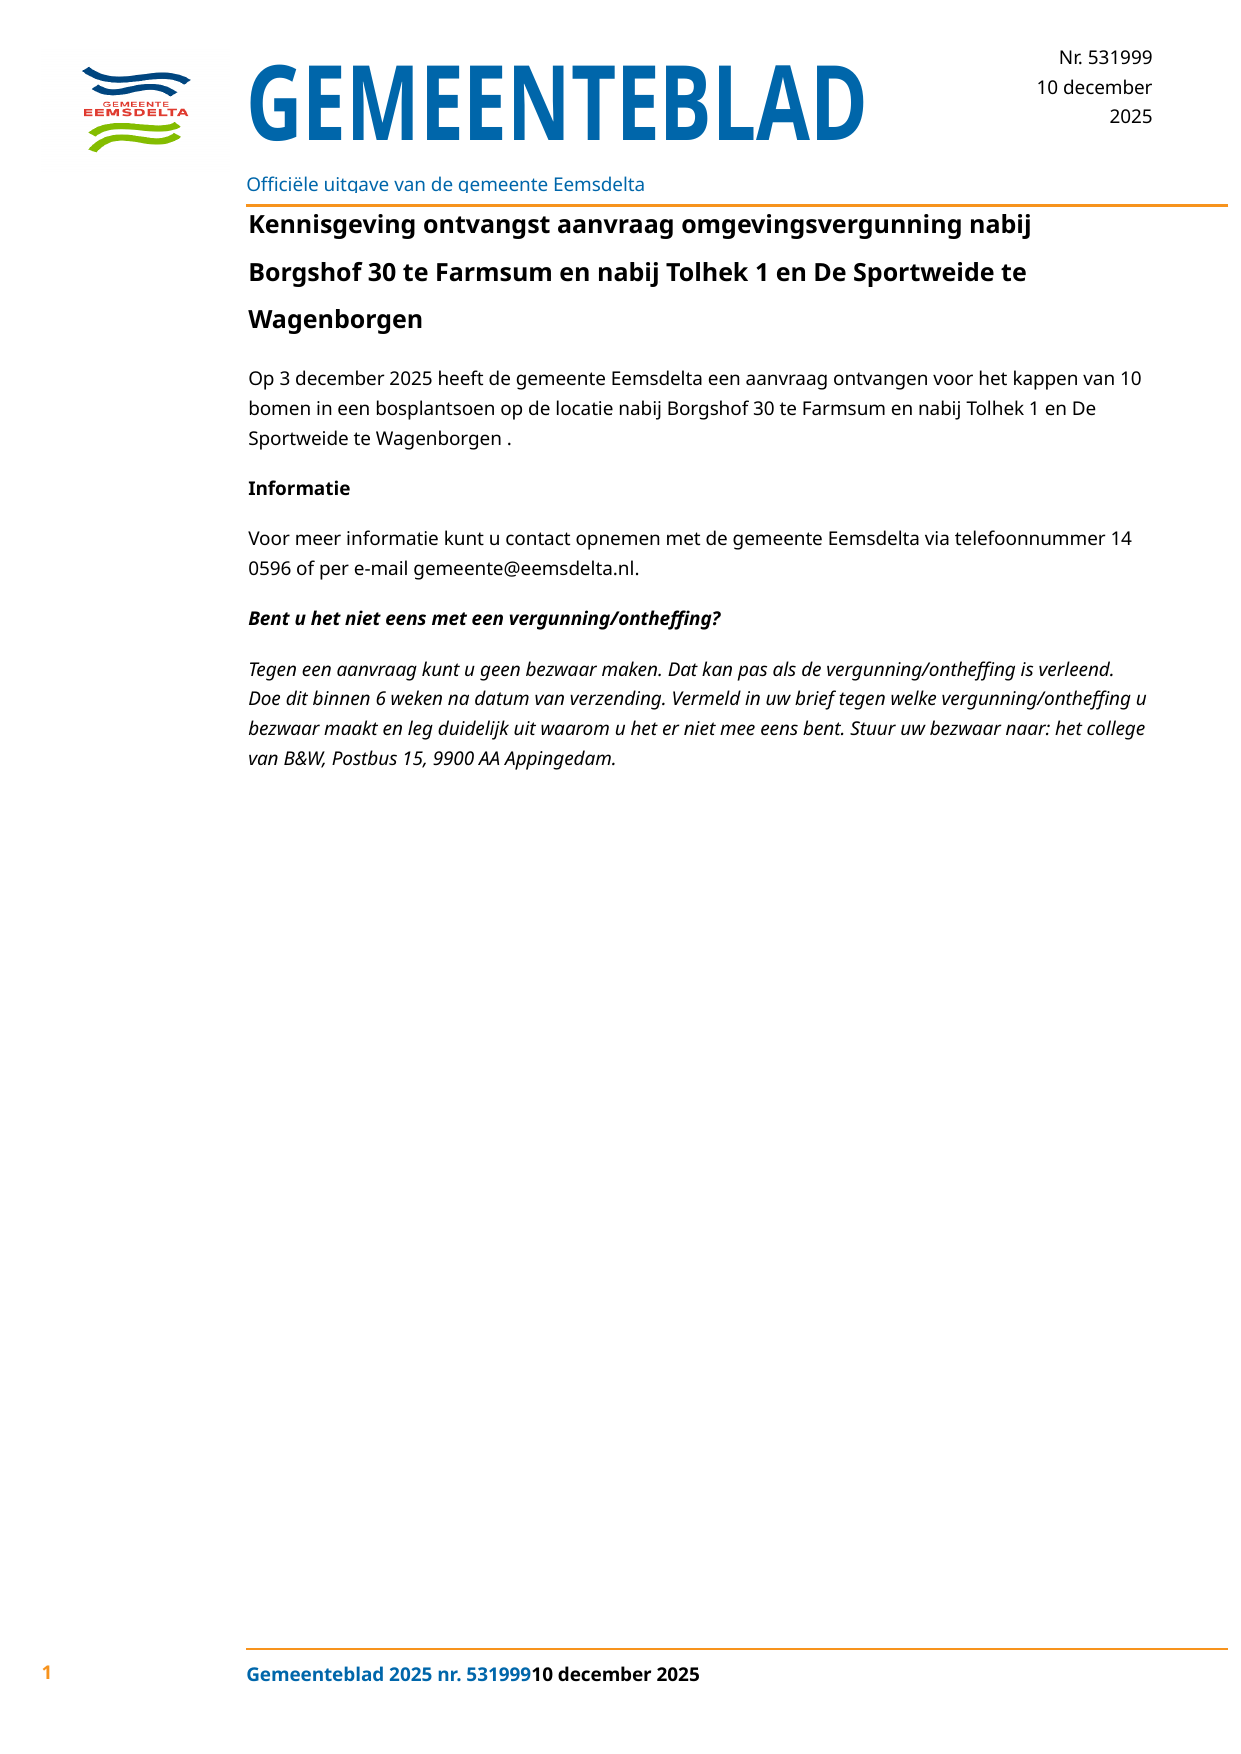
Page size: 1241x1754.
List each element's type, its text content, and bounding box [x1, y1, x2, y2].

text Bent u het niet eens met een vergunning/ontheffing? [248, 606, 1152, 631]
text Tegen een aanvraag kunt u geen bezwaar maken. Dat kan pas als de vergunning/ontheffing is verleend. Doe dit binnen 6 weken na datum van verzending. Vermeld in uw brief tegen welke vergunning/ontheffing u bezwaar maakt en leg duidelijk uit waarom u het er niet mee eens bent. Stuur uw bezwaar naar: het college van B&W, Postbus 15, 9900 AA Appingedam. [248, 656, 1152, 770]
text Voor meer informatie kunt u contact opnemen met de gemeente Eemsdelta via telefoonnummer 14 0596 of per e-mail gemeente@eemsdelta.nl. [248, 526, 1152, 581]
picture [41, 47, 231, 172]
text Kennisgeving ontvangst aanvraag omgevingsvergunning nabij Borgshof 30 te Farmsum en nabij Tolhek 1 en De Sportweide te Wagenborgen [248, 207, 1152, 336]
text Informatie [248, 475, 1152, 501]
text Op 3 december 2025 heeft de gemeente Eemsdelta een aanvraag ontvangen voor het kappen van 10 bomen in een bosplantsoen op de locatie nabij Borgshof 30 te Farmsum en nabij Tolhek 1 en De Sportweide te Wagenborgen . [248, 366, 1152, 450]
